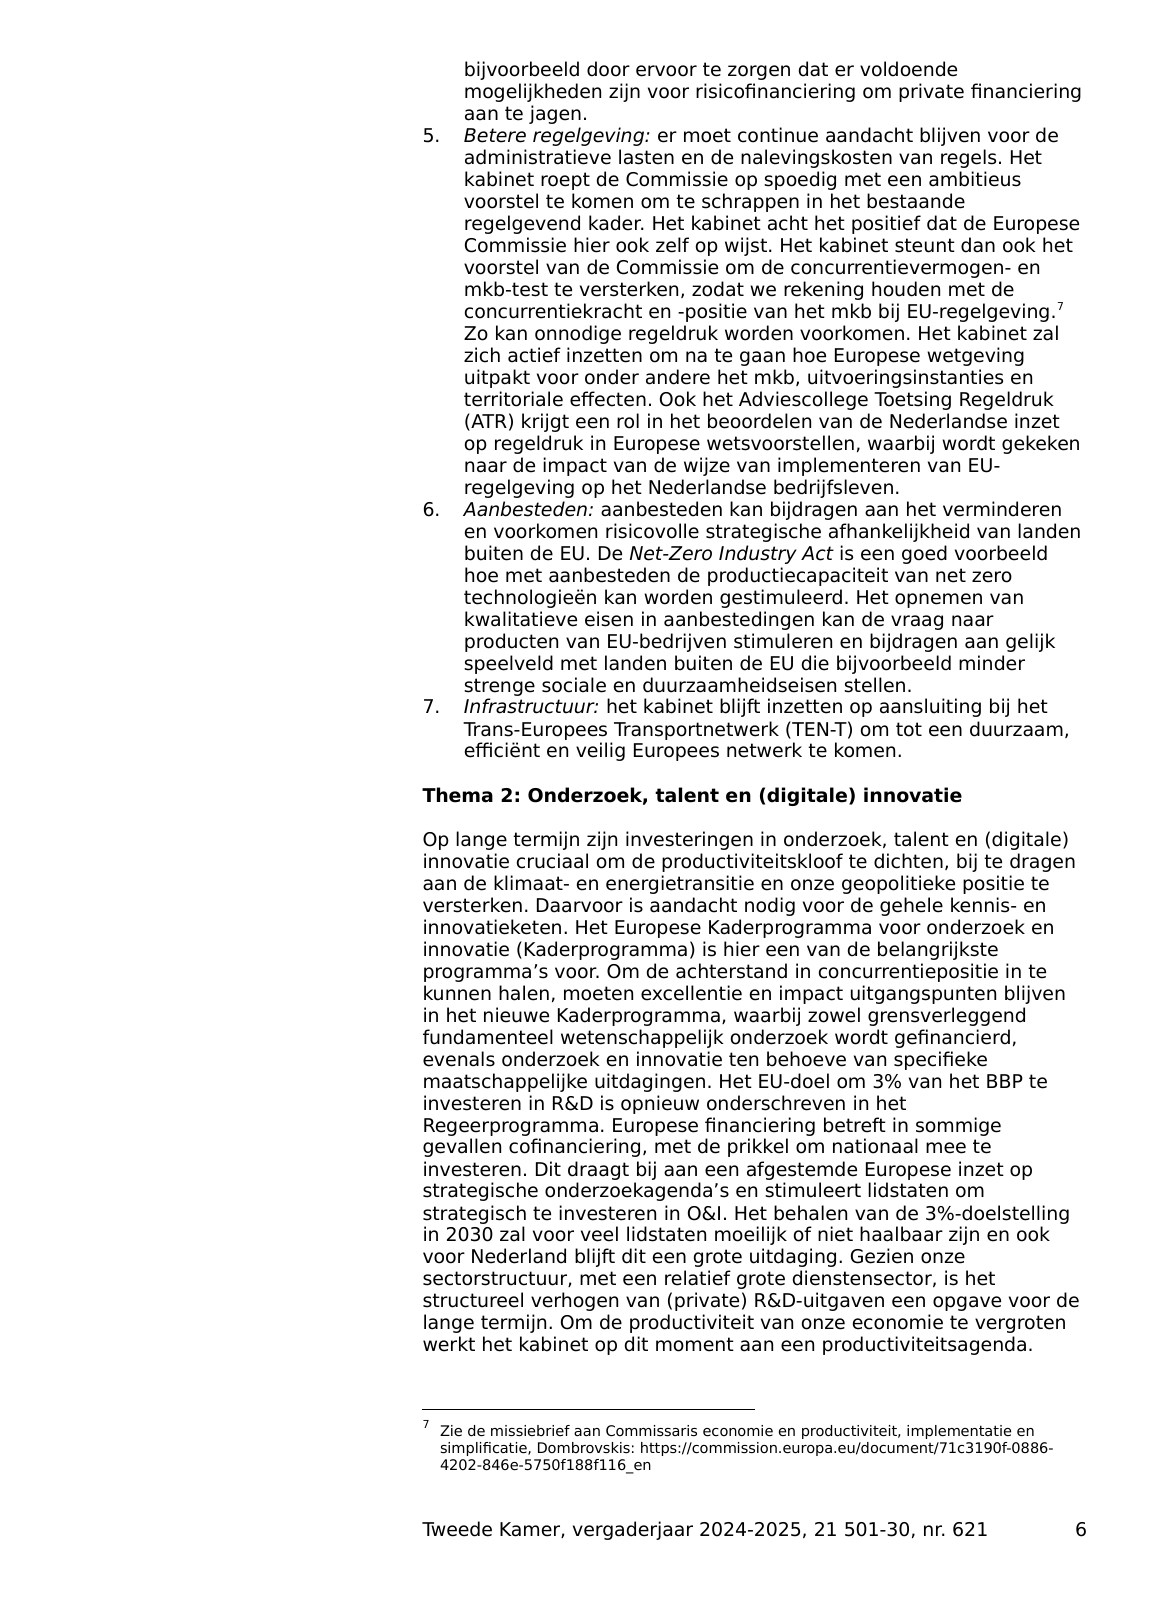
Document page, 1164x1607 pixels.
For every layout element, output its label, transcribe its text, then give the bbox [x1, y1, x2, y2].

text 5. Betere regelgeving: er moet continue aandacht blijven voor de administratieve lasten en de nalevingskosten van regels. Het kabinet roept de Commissie op spoedig met een ambitieus voorstel te komen om te schrappen in het bestaande regelgevend kader. Het kabinet acht het positief dat de Europese Commissie hier ook zelf op wijst. Het kabinet steunt dan ook het voorstel van de Commissie om de concurrentievermogen- en mkb-test te versterken, zodat we rekening houden met de concurrentiekracht en -positie van het mkb bij EU-regelgeving. Zo kan onnodige regeldruk worden voorkomen. Het kabinet zal zich actief inzetten om na te gaan hoe Europese wetgeving uitpakt voor onder andere het mkb, uitvoeringsinstanties en territoriale effecten. Ook het Adviescollege Toetsing Regeldruk (ATR) krijgt een rol in het beoordelen van de Nederlandse inzet op regeldruk in Europese wetsvoorstellen, waarbij wordt gekeken naar de impact van de wijze van implementeren van EU-regelgeving op het Nederlandse bedrijfsleven. [422, 125, 1087, 499]
text Op lange termijn zijn investeringen in onderzoek, talent en (digitale) innovatie cruciaal om de productiviteitskloof te dichten, bij te dragen aan de klimaat- en energietransitie en onze geopolitieke positie te versterken. Daarvoor is aandacht nodig voor de gehele kennis- en innovatieketen. Het Europese Kaderprogramma voor onderzoek en innovatie (Kaderprogramma) is hier een van de belangrijkste programma’s voor. Om de achterstand in concurrentiepositie in te kunnen halen, moeten excellentie en impact uitgangspunten blijven in het nieuwe Kaderprogramma, waarbij zowel grensverleggend fundamenteel wetenschappelijk onderzoek wordt gefinancierd, evenals onderzoek en innovatie ten behoeve van specifieke maatschappelijke uitdagingen. Het EU-doel om 3% van het BBP te investeren in R&D is opnieuw onderschreven in het Regeerprogramma. Europese financiering betreft in sommige gevallen cofinanciering, met de prikkel om nationaal mee te investeren. Dit draagt bij aan een afgestemde Europese inzet op strategische onderzoekagenda’s en stimuleert lidstaten om strategisch te investeren in O&I. Het behalen van de 3%-doelstelling in 2030 zal voor veel lidstaten moeilijk of niet haalbaar zijn en ook voor Nederland blijft dit een grote uitdaging. Gezien onze sectorstructuur, met een relatief grote dienstensector, is het structureel verhogen van (private) R&D-uitgaven een opgave voor de lange termijn. Om de productiviteit van onze economie te vergroten werkt het kabinet op dit moment aan een productiviteitsagenda. [422, 829, 1087, 1356]
subtitle Thema 2: Onderzoek, talent en (digitale) innovatie [422, 784, 1087, 807]
text bijvoorbeeld door ervoor te zorgen dat er voldoende mogelijkheden zijn voor risicofinanciering om private financiering aan te jagen. [422, 59, 1087, 125]
text Zie de missiebrief aan Commissaris economie en productiviteit, implementatie en simplificatie, Dombrovskis: https://commission.europa.eu/document/71c3190f-0886-4202-846e-5750f188f116_en [422, 1418, 1087, 1474]
text 6. Aanbesteden: aanbesteden kan bijdragen aan het verminderen en voorkomen risicovolle strategische afhankelijkheid van landen buiten de EU. De Net-Zero Industry Act is een goed voorbeeld hoe met aanbesteden de productiecapaciteit van net zero technologieën kan worden gestimuleerd. Het opnemen van kwalitatieve eisen in aanbestedingen kan de vraag naar producten van EU-bedrijven stimuleren en bijdragen aan gelijk speelveld met landen buiten de EU die bijvoorbeeld minder strenge sociale en duurzaamheidseisen stellen. [422, 499, 1087, 696]
text 7. Infrastructuur: het kabinet blijft inzetten op aansluiting bij het Trans-Europees Transportnetwerk (TEN-T) om tot een duurzaam, efficiënt en veilig Europees netwerk te komen. [422, 696, 1087, 762]
